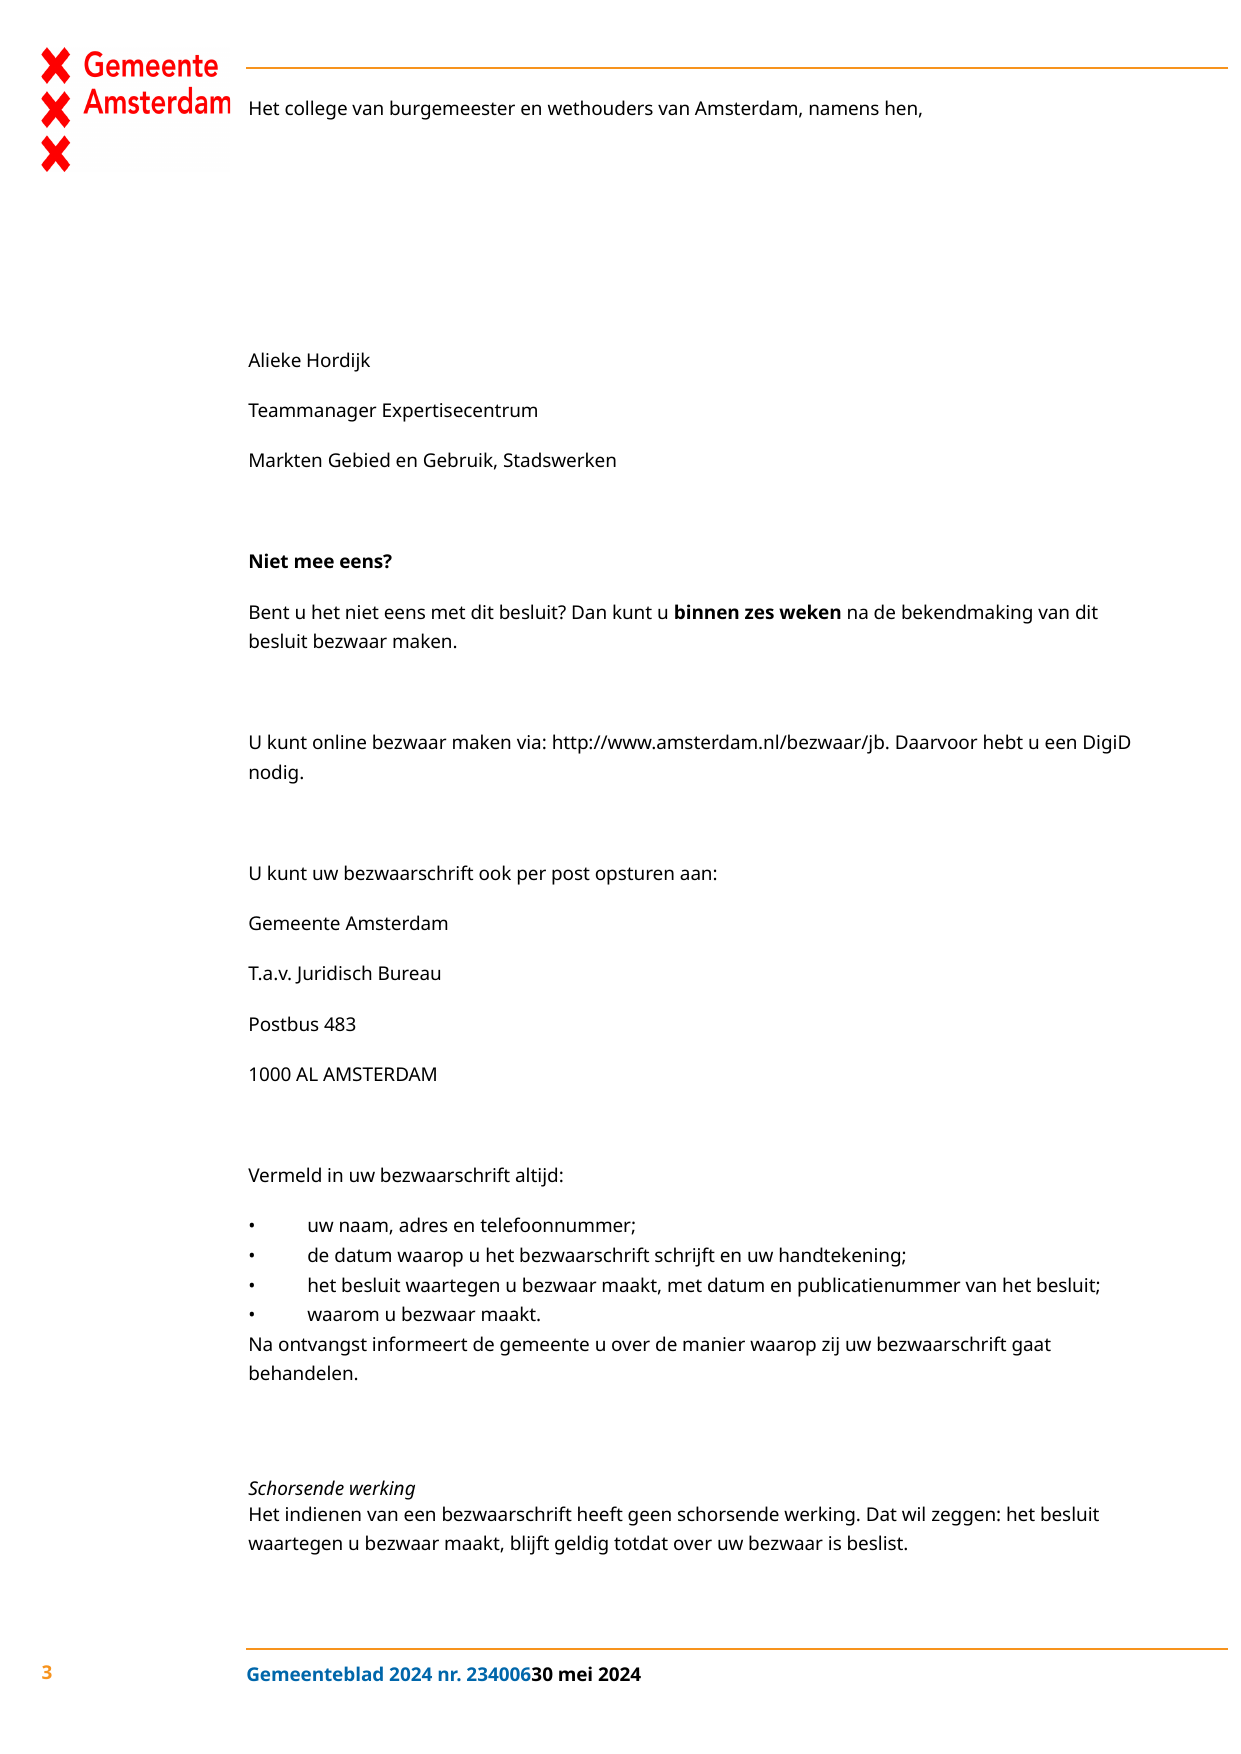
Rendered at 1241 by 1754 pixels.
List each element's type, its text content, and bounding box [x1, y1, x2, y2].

text Vermeld in uw bezwaarschrift altijd: [248, 1162, 1152, 1188]
text Teammanager Expertisecentrum [248, 397, 1152, 423]
text Schorsende werking [248, 1475, 1152, 1501]
list waarom u bezwaar maakt. [248, 1301, 1152, 1327]
text Postbus 483 [248, 1011, 1152, 1037]
text Bent u het niet eens met dit besluit? Dan kunt u binnen zes weken na de bekendmaking van dit besluit bezwaar maken. [248, 599, 1152, 654]
text Alieke Hordijk [248, 347, 1152, 373]
text 1000 AL AMSTERDAM [248, 1061, 1152, 1087]
picture [41, 47, 231, 172]
text Gemeente Amsterdam [248, 910, 1152, 936]
text U kunt uw bezwaarschrift ook per post opsturen aan: [248, 860, 1152, 886]
text T.a.v. Juridisch Bureau [248, 961, 1152, 986]
text Markten Gebied en Gebruik, Stadswerken [248, 448, 1152, 473]
text Niet mee eens? [248, 548, 1152, 574]
text Na ontvangst informeert de gemeente u over de manier waarop zij uw bezwaarschrift gaat behandelen. [248, 1331, 1152, 1386]
text Het college van burgemeester en wethouders van Amsterdam, namens hen, [248, 95, 1152, 121]
text U kunt online bezwaar maken via: http://www.amsterdam.nl/bezwaar/jb. Daarvoor hebt u een DigiD nodig. [248, 729, 1152, 785]
list de datum waarop u het bezwaarschrift schrijft en uw handtekening; [248, 1242, 1152, 1268]
text Het indienen van een bezwaarschrift heeft geen schorsende werking. Dat wil zeggen: het besluit waartegen u bezwaar maakt, blijft geldig totdat over uw bezwaar is beslist. [248, 1501, 1152, 1556]
list uw naam, adres en telefoonnummer; [248, 1213, 1152, 1238]
list het besluit waartegen u bezwaar maakt, met datum en publicatienummer van het besluit; [248, 1272, 1152, 1298]
